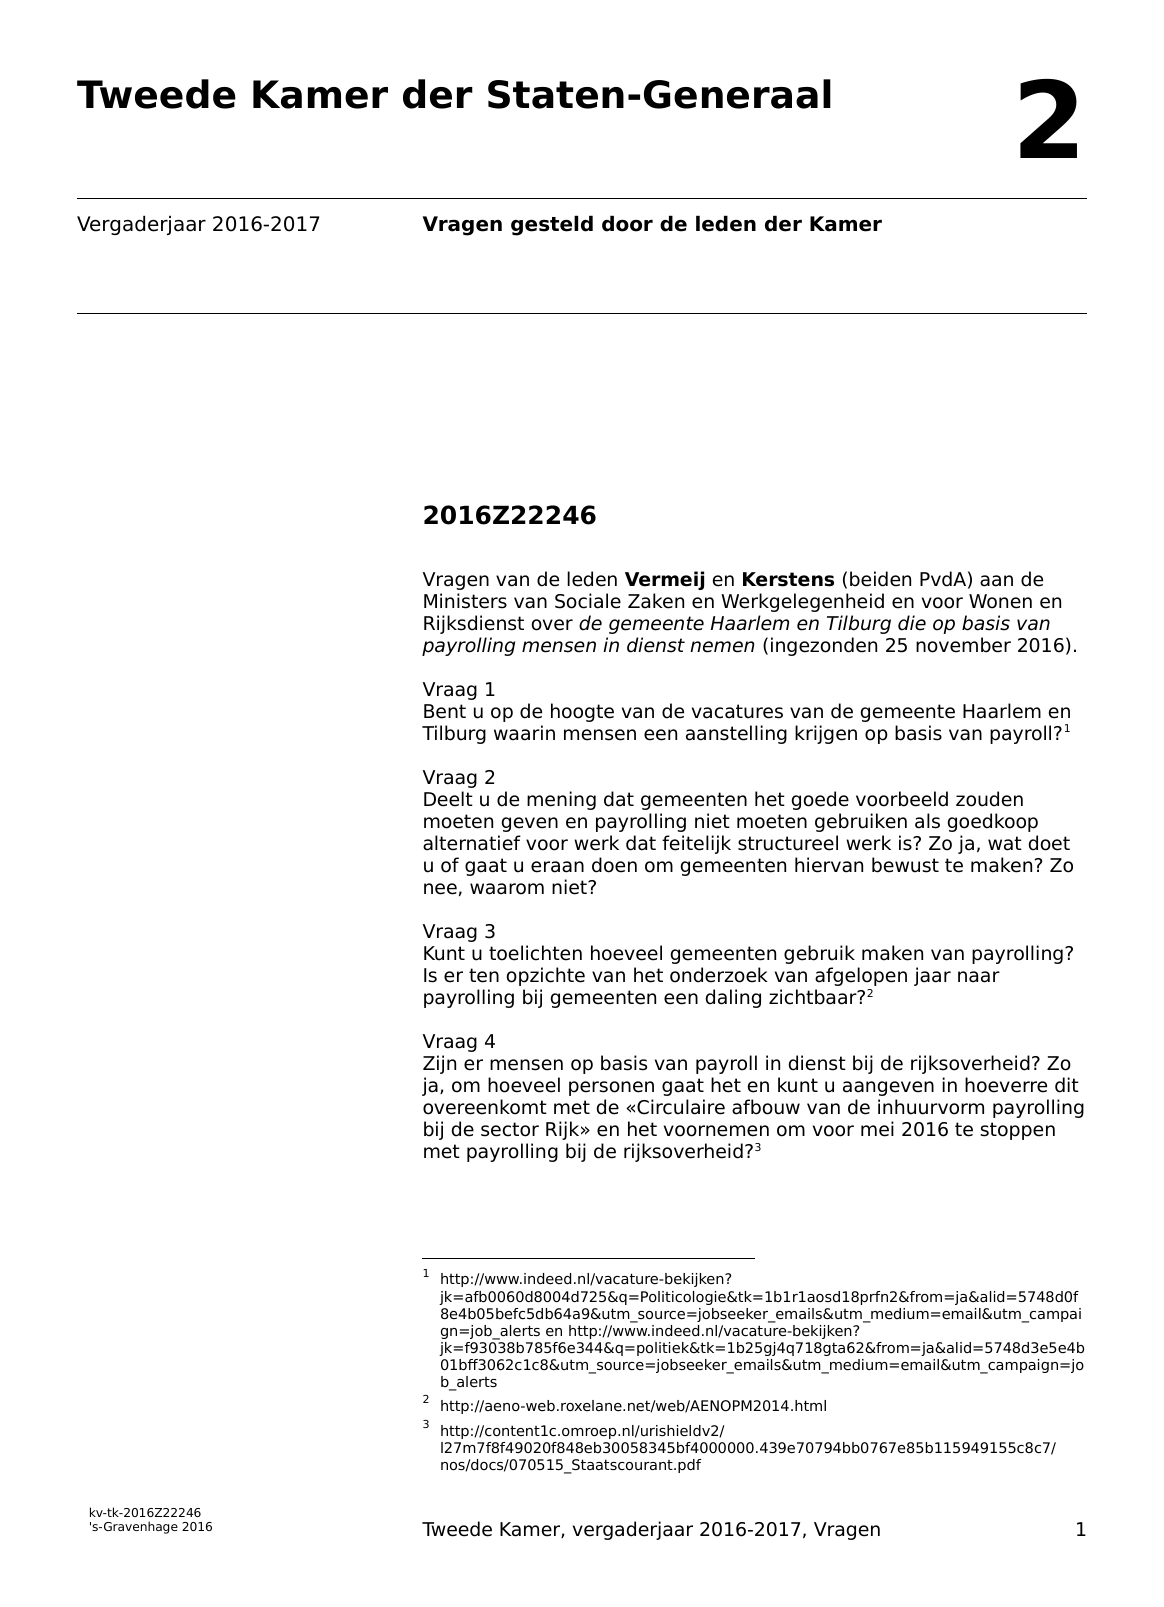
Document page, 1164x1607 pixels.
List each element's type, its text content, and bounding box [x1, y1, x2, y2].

text Bent u op de hoogte van de vacatures van de gemeente Haarlem en Tilburg waarin mensen een aanstelling krijgen op basis van payroll? [422, 701, 1087, 745]
text kv-tk-2016Z22246 [88, 1506, 323, 1520]
text Vraag 1 [422, 679, 1087, 701]
table_header Tweede Kamer der Staten-Generaal [77, 59, 886, 198]
table_header 2 [886, 59, 1087, 198]
text Kunt u toelichten hoeveel gemeenten gebruik maken van payrolling? Is er ten opzichte van het onderzoek van afgelopen jaar naar payrolling bij gemeenten een daling zichtbaar? [422, 943, 1087, 1009]
text http://aeno-web.roxelane.net/web/AENOPM2014.html [422, 1393, 1087, 1416]
text 2016Z22246 [422, 501, 1087, 531]
text Zijn er mensen op basis van payroll in dienst bij de rijksoverheid? Zo ja, om hoeveel personen gaat het en kunt u aangeven in hoeverre dit overeenkomt met de «Circulaire afbouw van de inhuurvorm payrolling bij de sector Rijk» en het voornemen om voor mei 2016 te stoppen met payrolling bij de rijksoverheid? [422, 1053, 1087, 1163]
text Vraag 3 [422, 921, 1087, 943]
text Deelt u de mening dat gemeenten het goede voorbeeld zouden moeten geven en payrolling niet moeten gebruiken als goedkoop alternatief voor werk dat feitelijk structureel werk is? Zo ja, wat doet u of gaat u eraan doen om gemeenten hiervan bewust te maken? Zo nee, waarom niet? [422, 789, 1087, 899]
table_cell Vergaderjaar 2016-2017 [77, 199, 422, 313]
text http://content1c.omroep.nl/urishieldv2/l27m7f8f49020f848eb30058345bf4000000.439e70794bb0767e85b115949155c8c7/nos/docs/070515_Staatscourant.pdf [422, 1418, 1087, 1474]
text 's-Gravenhage 2016 [88, 1520, 323, 1534]
text Vraag 2 [422, 767, 1087, 789]
text Vragen van de leden Vermeij en Kerstens (beiden PvdA) aan de Ministers van Sociale Zaken en Werkgelegenheid en voor Wonen en Rijksdienst over de gemeente Haarlem en Tilburg die op basis van payrolling mensen in dienst nemen (ingezonden 25 november 2016). [422, 569, 1087, 657]
table_cell Vragen gesteld door de leden der Kamer [422, 199, 1087, 313]
text Vraag 4 [422, 1031, 1087, 1053]
text http://www.indeed.nl/vacature-bekijken?jk=afb0060d8004d725&q=Politicologie&tk=1b1r1aosd18prfn2&from=ja&alid=5748d0f8e4b05befc5db64a9&utm_source=jobseeker_emails&utm_medium=email&utm_campaign=job_alerts en http://www.indeed.nl/vacature-bekijken?jk=f93038b785f6e344&q=politiek&tk=1b25gj4q718gta62&from=ja&alid=5748d3e5e4b01bff3062c1c8&utm_source=jobseeker_emails&utm_medium=email&utm_campaign=job_alerts [422, 1267, 1087, 1391]
